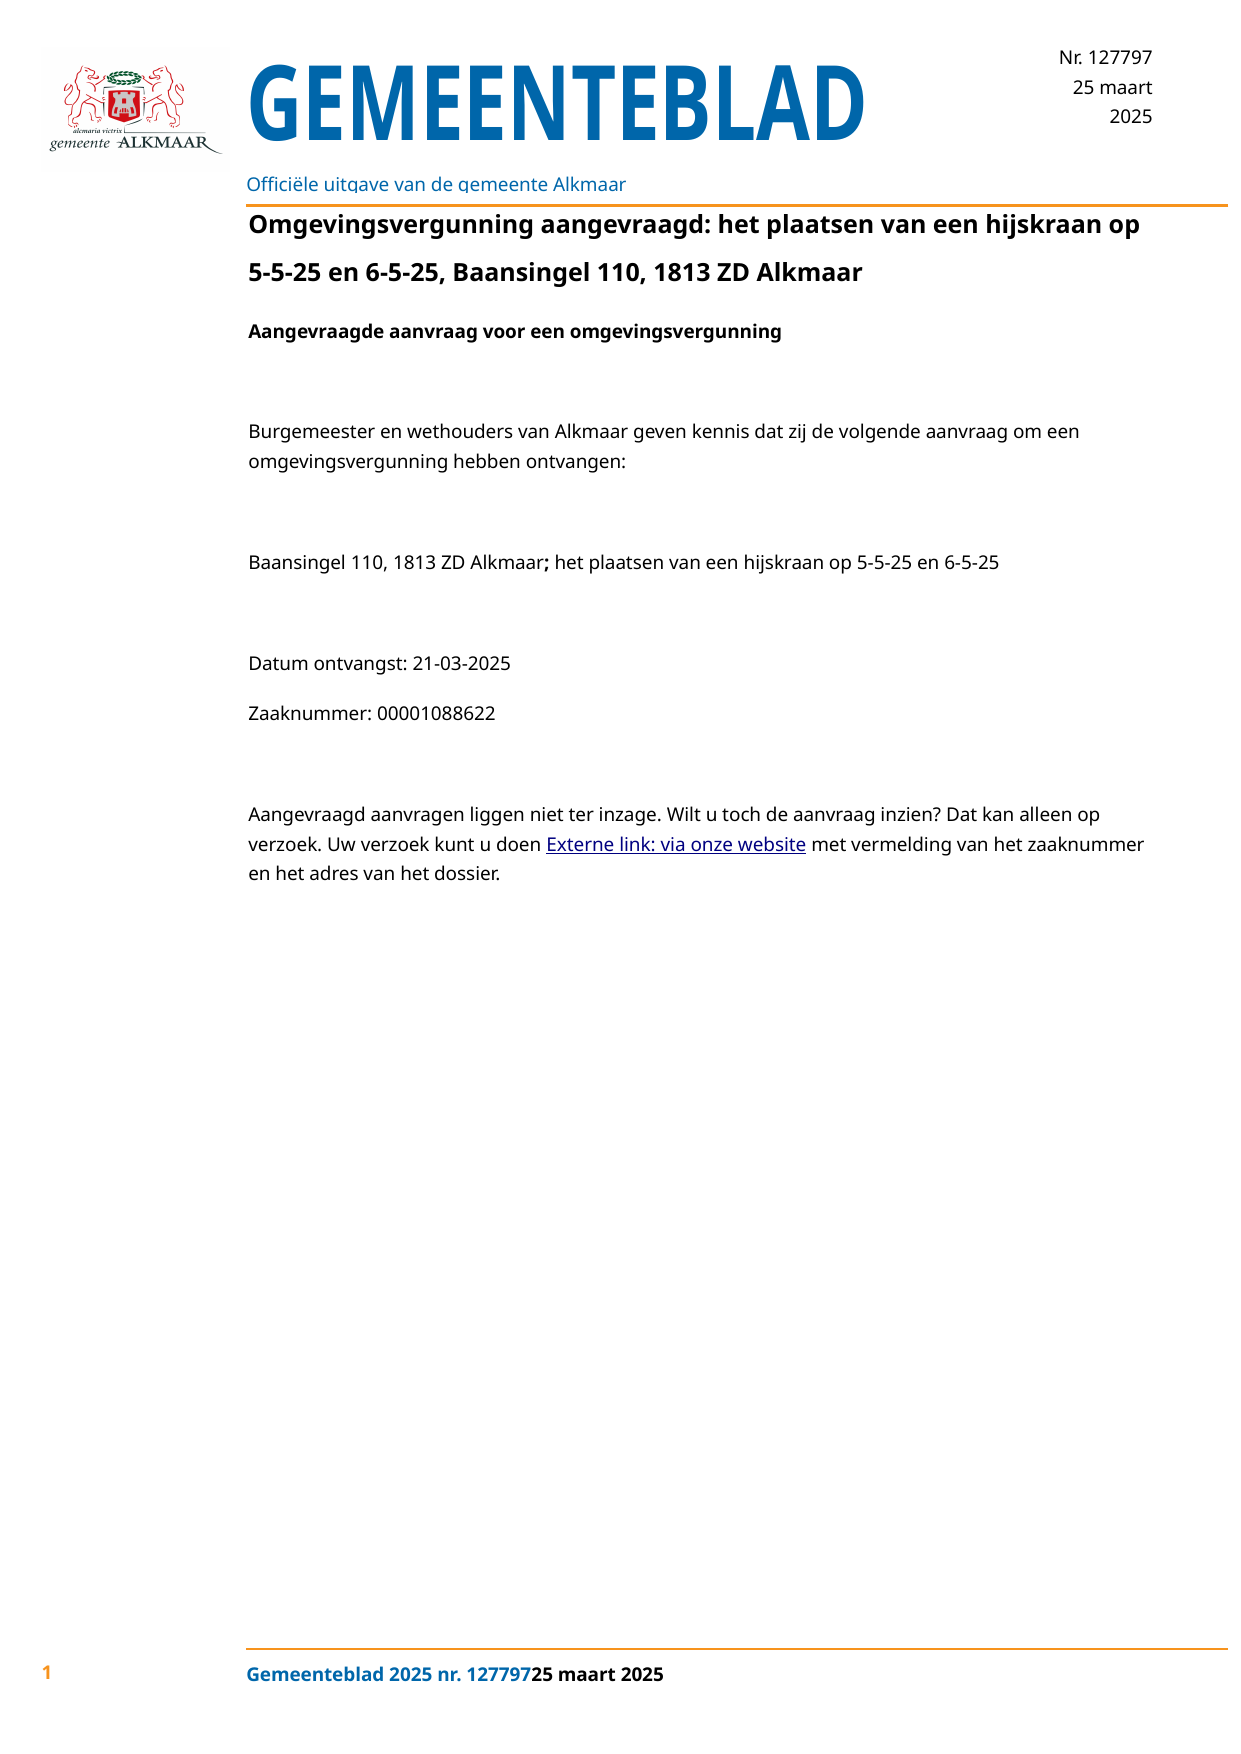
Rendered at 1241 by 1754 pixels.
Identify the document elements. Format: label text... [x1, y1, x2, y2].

text Datum ontvangst: 21-03-2025 [248, 650, 1152, 676]
text Omgevingsvergunning aangevraagd: het plaatsen van een hijskraan op 5-5-25 en 6-5-25, Baansingel 110, 1813 ZD Alkmaar [248, 207, 1152, 288]
text Zaaknummer: 00001088622 [248, 700, 1152, 726]
picture [41, 47, 231, 172]
text Aangevraagde aanvraag voor een omgevingsvergunning [248, 318, 1152, 344]
text Burgemeester en wethouders van Alkmaar geven kennis dat zij de volgende aanvraag om een omgevingsvergunning hebben ontvangen: [248, 419, 1152, 474]
text Baansingel 110, 1813 ZD Alkmaar; het plaatsen van een hijskraan op 5-5-25 en 6-5-25 [248, 549, 1152, 575]
text Aangevraagd aanvragen liggen niet ter inzage. Wilt u toch de aanvraag inzien? Dat kan alleen op verzoek. Uw verzoek kunt u doen Externe link: via onze website met vermelding van het zaaknummer en het adres van het dossier. [248, 801, 1152, 886]
